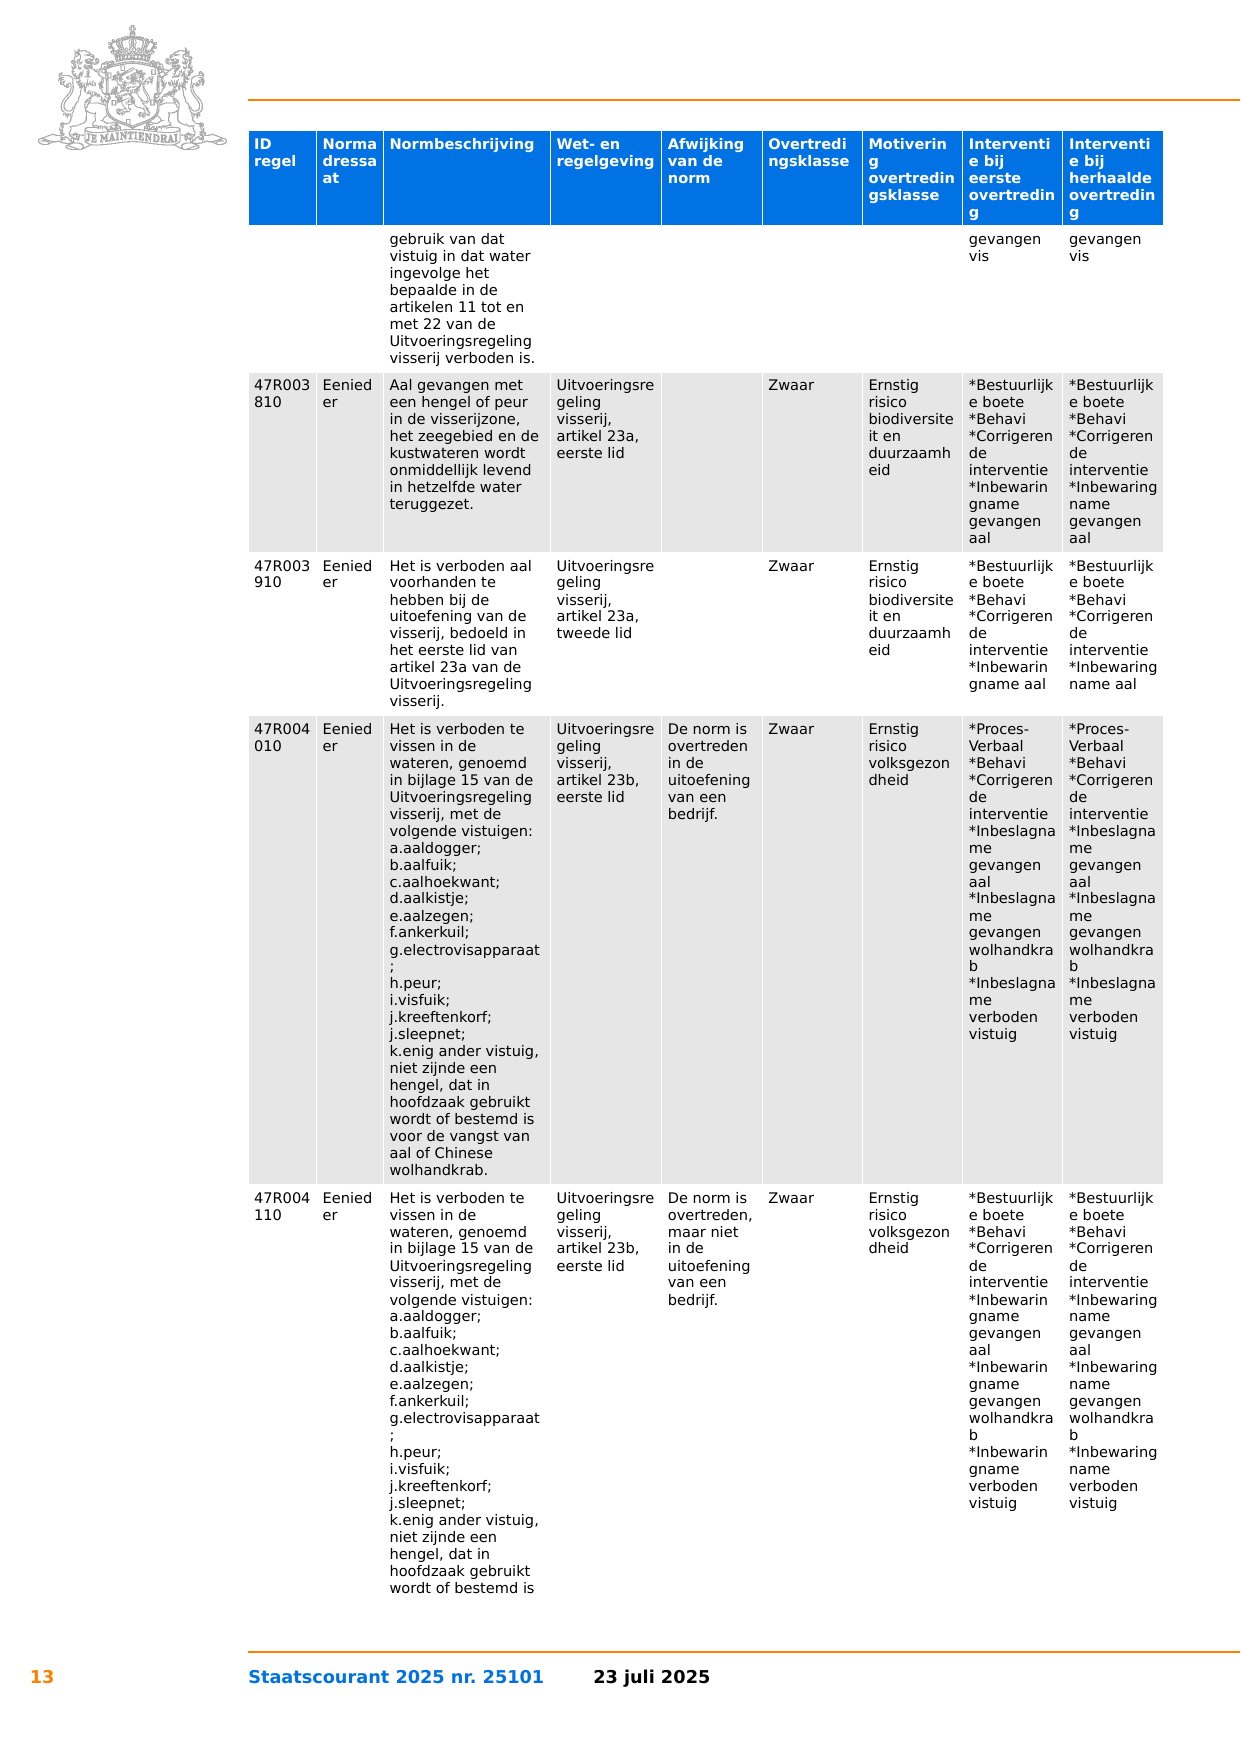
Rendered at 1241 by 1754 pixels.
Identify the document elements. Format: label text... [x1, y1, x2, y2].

table_cell Het is verboden te vissen in de wateren, genoemd in bijlage 15 van de Uitvoeringsregeling visserij, met de volgende vistuigen: a.aaldogger; b.aalfuik; c.aalhoekwant; d.aalkistje; e.aalzegen; f.ankerkuil; g.electrovisapparaat; h.peur; i.visfuik; j.kreeftenkorf; j.sleepnet; k.enig ander vistuig, niet zijnde een hengel, dat in hoofdzaak gebruikt wordt of bestemd is voor de vangst van aal of Chinese wolhandkrab. [384, 716, 550, 1184]
table_cell 47R004110 [249, 1185, 316, 1602]
table_cell [662, 373, 762, 552]
table_cell Eenieder [317, 716, 383, 1184]
table_cell *Bestuurlijke boete *Behavi *Corrigerende interventie *Inbewaringname gevangen aal [1063, 373, 1163, 552]
table_header Wet- en regelgeving [551, 131, 661, 225]
table_cell gevangen vis [1063, 226, 1163, 371]
table_cell Zwaar [763, 553, 862, 715]
table_cell 47R003810 [249, 373, 316, 552]
table_cell Ernstig risico biodiversiteit en duurzaamheid [863, 373, 962, 552]
table_cell *Bestuurlijke boete *Behavi *Corrigerende interventie *Inbewaringname aal [1063, 553, 1163, 715]
table_cell [317, 226, 383, 371]
table_cell De norm is overtreden in de uitoefening van een bedrijf. [662, 716, 762, 1184]
table_cell Uitvoeringsregeling visserij, artikel 23a, eerste lid [551, 373, 661, 552]
table_cell [249, 226, 316, 371]
table_cell Ernstig risico volksgezondheid [863, 716, 962, 1184]
table_header Motivering overtredingsklasse [863, 131, 962, 225]
table_header Overtredingsklasse [763, 131, 862, 225]
table_cell 47R004010 [249, 716, 316, 1184]
table_cell *Bestuurlijke boete *Behavi *Corrigerende interventie *Inbewaringname gevangen aal *Inbewaringname gevangen wolhandkrab *Inbewaringname verboden vistuig [963, 1185, 1062, 1602]
table_header Interventie bij herhaalde overtreding [1063, 131, 1163, 225]
table_cell *Bestuurlijke boete *Behavi *Corrigerende interventie *Inbewaringname gevangen aal *Inbewaringname gevangen wolhandkrab *Inbewaringname verboden vistuig [1063, 1185, 1163, 1602]
table_cell Eenieder [317, 1185, 383, 1602]
table_cell 47R003910 [249, 553, 316, 715]
table_cell [763, 226, 862, 371]
table_cell Ernstig risico biodiversiteit en duurzaamheid [863, 553, 962, 715]
table_cell *Proces-Verbaal *Behavi *Corrigerende interventie *Inbeslagname gevangen aal *Inbeslagname gevangen wolhandkrab *Inbeslagname verboden vistuig [1063, 716, 1163, 1184]
table_header Afwijking van de norm [662, 131, 762, 225]
table_cell gebruik van dat vistuig in dat water ingevolge het bepaalde in de artikelen 11 tot en met 22 van de Uitvoeringsregeling visserij verboden is. [384, 226, 550, 371]
table_cell Het is verboden aal voorhanden te hebben bij de uitoefening van de visserij, bedoeld in het eerste lid van artikel 23a van de Uitvoeringsregeling visserij. [384, 553, 550, 715]
table_cell gevangen vis [963, 226, 1062, 371]
table_cell [551, 226, 661, 371]
table_cell [662, 553, 762, 715]
picture [38, 25, 227, 150]
table_header Interventie bij eerste overtreding [963, 131, 1062, 225]
table_header Normbeschrijving [384, 131, 550, 225]
table_cell Ernstig risico volksgezondheid [863, 1185, 962, 1602]
table_cell Uitvoeringsregeling visserij, artikel 23b, eerste lid [551, 1185, 661, 1602]
table_cell *Bestuurlijke boete *Behavi *Corrigerende interventie *Inbewaringname gevangen aal [963, 373, 1062, 552]
table_cell Eenieder [317, 553, 383, 715]
table_cell Aal gevangen met een hengel of peur in de visserijzone, het zeegebied en de kustwateren wordt onmiddellijk levend in hetzelfde water teruggezet. [384, 373, 550, 552]
table_cell Uitvoeringsregeling visserij, artikel 23a, tweede lid [551, 553, 661, 715]
table_cell [662, 226, 762, 371]
table_cell De norm is overtreden, maar niet in de uitoefening van een bedrijf. [662, 1185, 762, 1602]
table_cell Het is verboden te vissen in de wateren, genoemd in bijlage 15 van de Uitvoeringsregeling visserij, met de volgende vistuigen: a.aaldogger; b.aalfuik; c.aalhoekwant; d.aalkistje; e.aalzegen; f.ankerkuil; g.electrovisapparaat; h.peur; i.visfuik; j.kreeftenkorf; j.sleepnet; k.enig ander vistuig, niet zijnde een hengel, dat in hoofdzaak gebruikt wordt of bestemd is [384, 1185, 550, 1602]
table_header Normadressaat [317, 131, 383, 225]
table_cell Zwaar [763, 716, 862, 1184]
table_cell *Bestuurlijke boete *Behavi *Corrigerende interventie *Inbewaringname aal [963, 553, 1062, 715]
table_cell [863, 226, 962, 371]
table_cell Eenieder [317, 373, 383, 552]
table_header ID regel [249, 131, 316, 225]
table_cell Zwaar [763, 373, 862, 552]
table_cell Zwaar [763, 1185, 862, 1602]
table_cell Uitvoeringsregeling visserij, artikel 23b, eerste lid [551, 716, 661, 1184]
table_cell *Proces-Verbaal *Behavi *Corrigerende interventie *Inbeslagname gevangen aal *Inbeslagname gevangen wolhandkrab *Inbeslagname verboden vistuig [963, 716, 1062, 1184]
